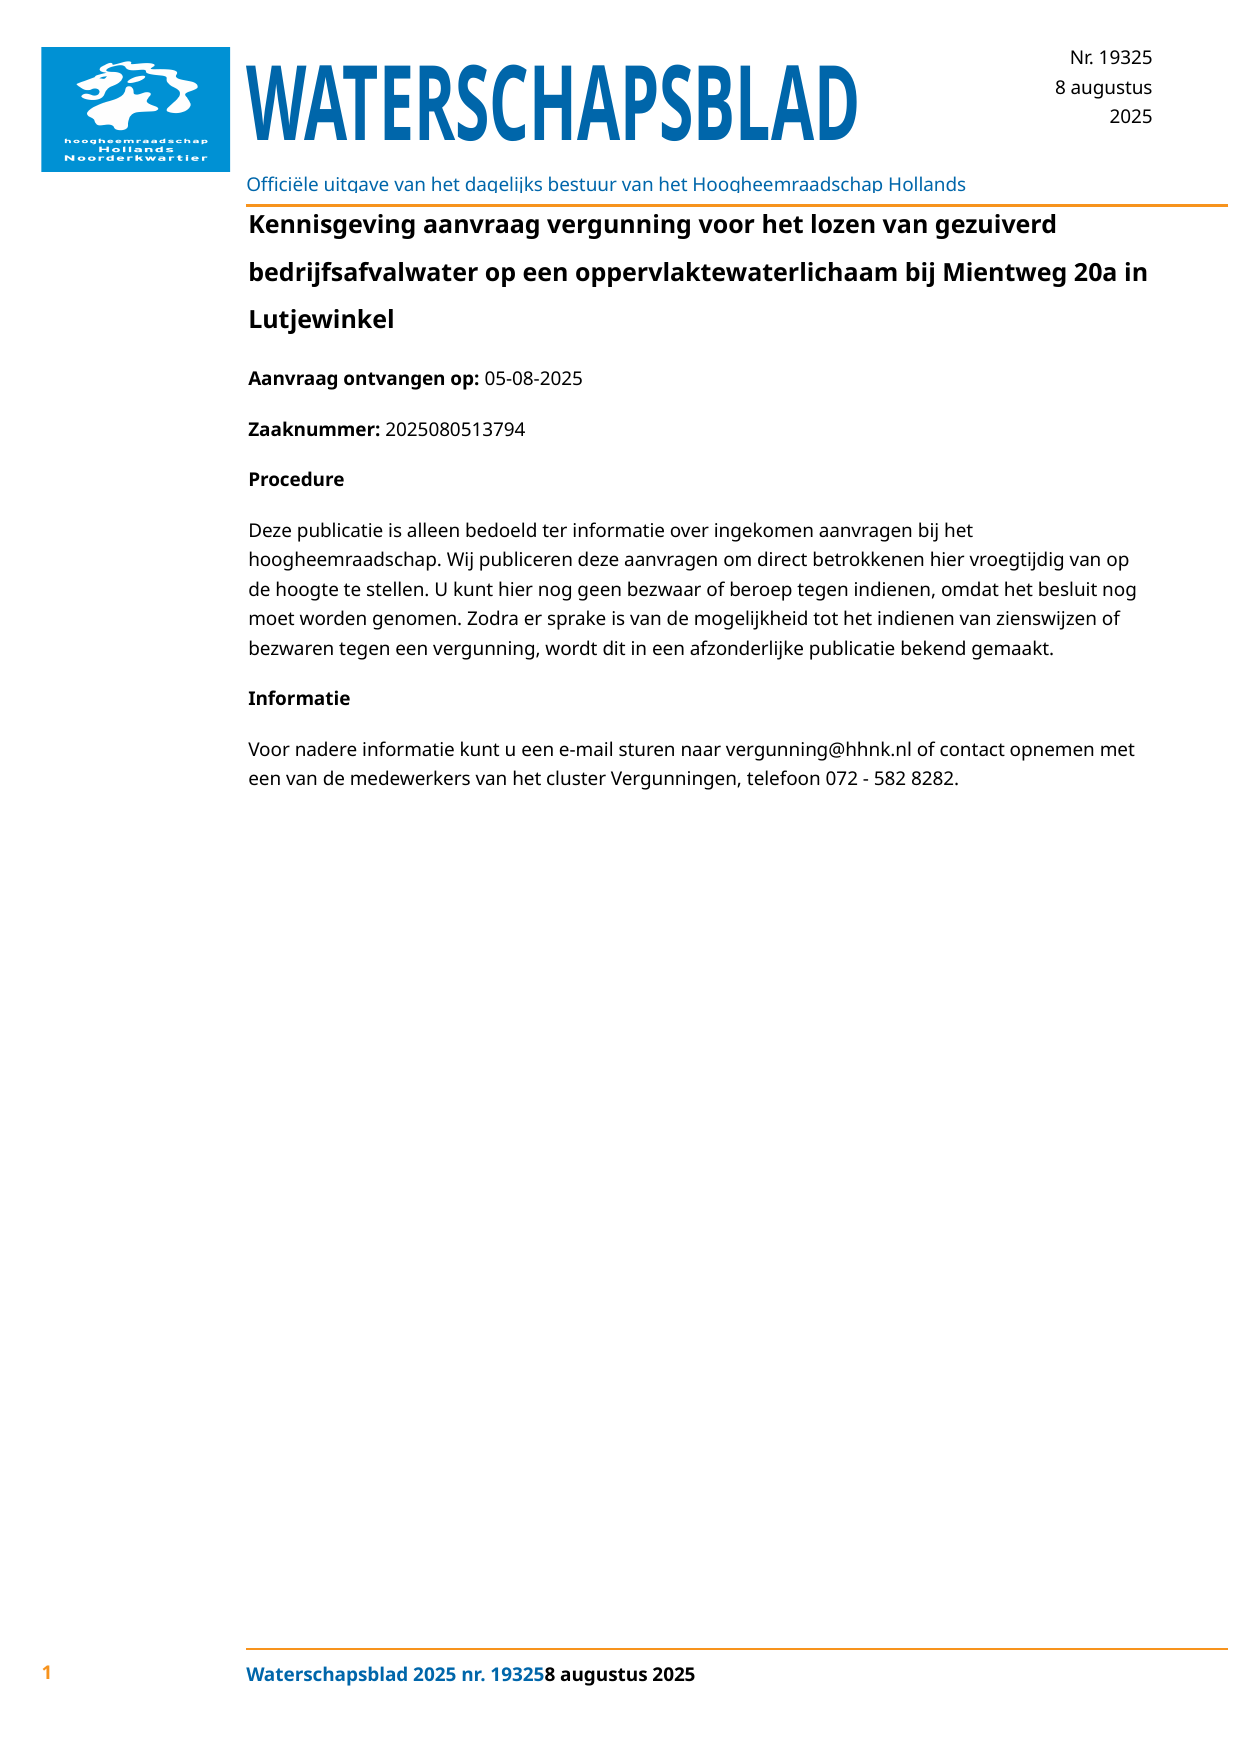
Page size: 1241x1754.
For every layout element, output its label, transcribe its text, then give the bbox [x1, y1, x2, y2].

picture [118, 62, 197, 112]
picture [88, 87, 157, 130]
text Voor nadere informatie kunt u een e-mail sturen naar vergunning@hhnk.nl of contact opnemen met een van de medewerkers van het cluster Vergunningen, telefoon 072 - 582 8282. [248, 736, 1152, 791]
text Zaaknummer: 2025080513794 [248, 416, 1152, 442]
text Deze publicatie is alleen bedoeld ter informatie over ingekomen aanvragen bij het hoogheemraadschap. Wij publiceren deze aanvragen om direct betrokkenen hier vroegtijdig van op de hoogte te stellen. U kunt hier nog geen bezwaar of beroep tegen indienen, omdat het besluit nog moet worden genomen. Zodra er sprake is van de mogelijkheid tot het indienen van zienswijzen of bezwaren tegen een vergunning, wordt dit in een afzonderlijke publicatie bekend gemaakt. [248, 517, 1152, 661]
text Procedure [248, 466, 1152, 492]
text Aanvraag ontvangen op: 05-08-2025 [248, 366, 1152, 391]
text Informatie [248, 686, 1152, 711]
picture [129, 76, 144, 82]
picture [78, 64, 122, 99]
text Kennisgeving aanvraag vergunning voor het lozen van gezuiverd bedrijfsafvalwater op een oppervlaktewaterlichaam bij Mientweg 20a in Lutjewinkel [248, 207, 1152, 336]
